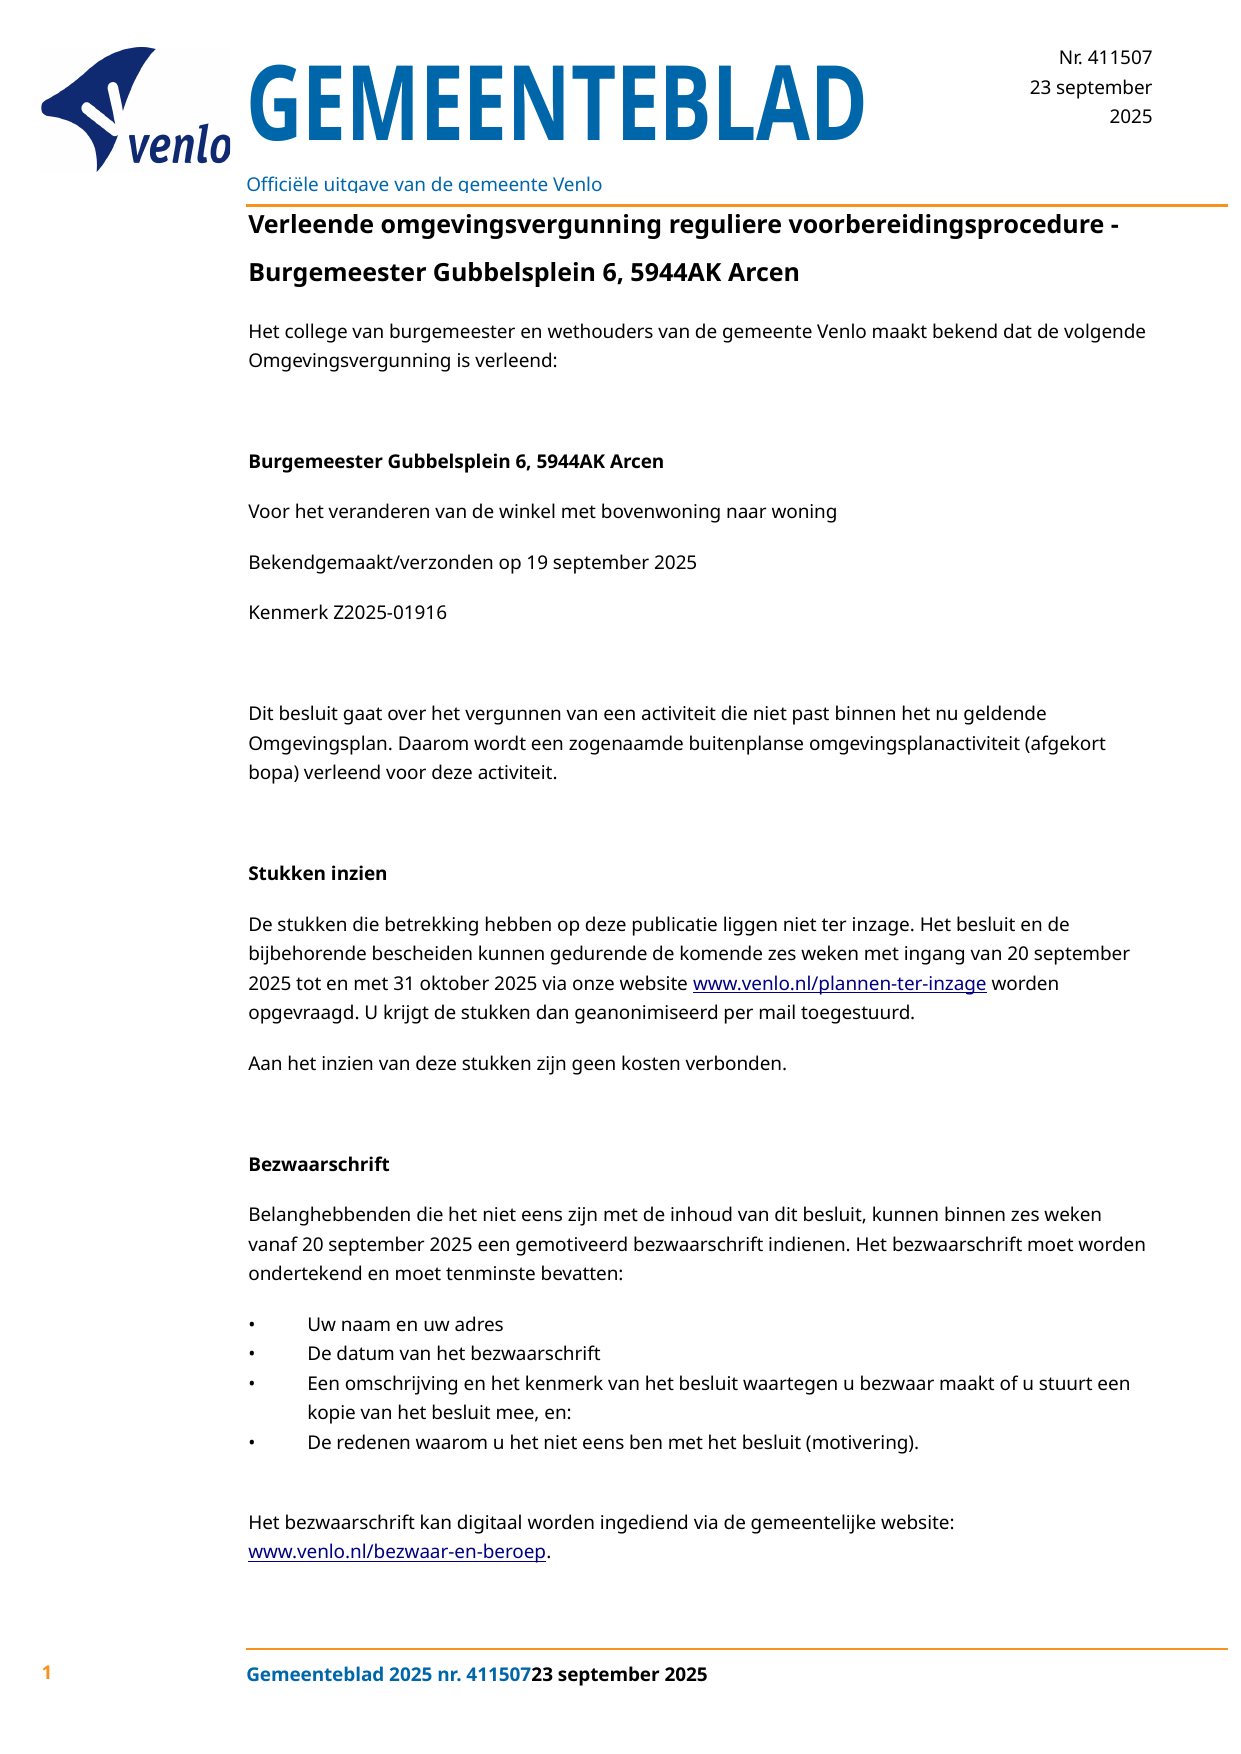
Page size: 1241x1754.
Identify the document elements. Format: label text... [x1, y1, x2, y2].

list De redenen waarom u het niet eens ben met het besluit (motivering). [248, 1429, 1152, 1455]
text Bezwaarschrift [248, 1151, 1152, 1177]
list Een omschrijving en het kenmerk van het besluit waartegen u bezwaar maakt of u stuurt een kopie van het besluit mee, en: [248, 1370, 1152, 1425]
text Kenmerk Z2025-01916 [248, 599, 1152, 625]
text Voor het veranderen van de winkel met bovenwoning naar woning [248, 499, 1152, 524]
list Uw naam en uw adres [248, 1311, 1152, 1337]
text Verleende omgevingsvergunning reguliere voorbereidingsprocedure - Burgemeester Gubbelsplein 6, 5944AK Arcen [248, 207, 1152, 288]
text Burgemeester Gubbelsplein 6, 5944AK Arcen [248, 448, 1152, 474]
text Stukken inzien [248, 860, 1152, 886]
list De datum van het bezwaarschrift [248, 1340, 1152, 1366]
text Dit besluit gaat over het vergunnen van een activiteit die niet past binnen het nu geldende Omgevingsplan. Daarom wordt een zogenaamde buitenplanse omgevingsplanactiviteit (afgekort bopa) verleend voor deze activiteit. [248, 700, 1152, 785]
text De stukken die betrekking hebben op deze publicatie liggen niet ter inzage. Het besluit en de bijbehorende bescheiden kunnen gedurende de komende zes weken met ingang van 20 september 2025 tot en met 31 oktober 2025 via onze website www.venlo.nl/plannen-ter-inzage worden opgevraagd. U krijgt de stukken dan geanonimiseerd per mail toegestuurd. [248, 911, 1152, 1025]
text Belanghebbenden die het niet eens zijn met de inhoud van dit besluit, kunnen binnen zes weken vanaf 20 september 2025 een gemotiveerd bezwaarschrift indienen. Het bezwaarschrift moet worden ondertekend en moet tenminste bevatten: [248, 1201, 1152, 1286]
text Het college van burgemeester en wethouders van de gemeente Venlo maakt bekend dat de volgende Omgevingsvergunning is verleend: [248, 318, 1152, 373]
text Aan het inzien van deze stukken zijn geen kosten verbonden. [248, 1050, 1152, 1076]
text Het bezwaarschrift kan digitaal worden ingediend via de gemeentelijke website: www.venlo.nl/bezwaar-en-beroep. [248, 1509, 1152, 1564]
text Bekendgemaakt/verzonden op 19 september 2025 [248, 549, 1152, 575]
picture [41, 47, 231, 172]
